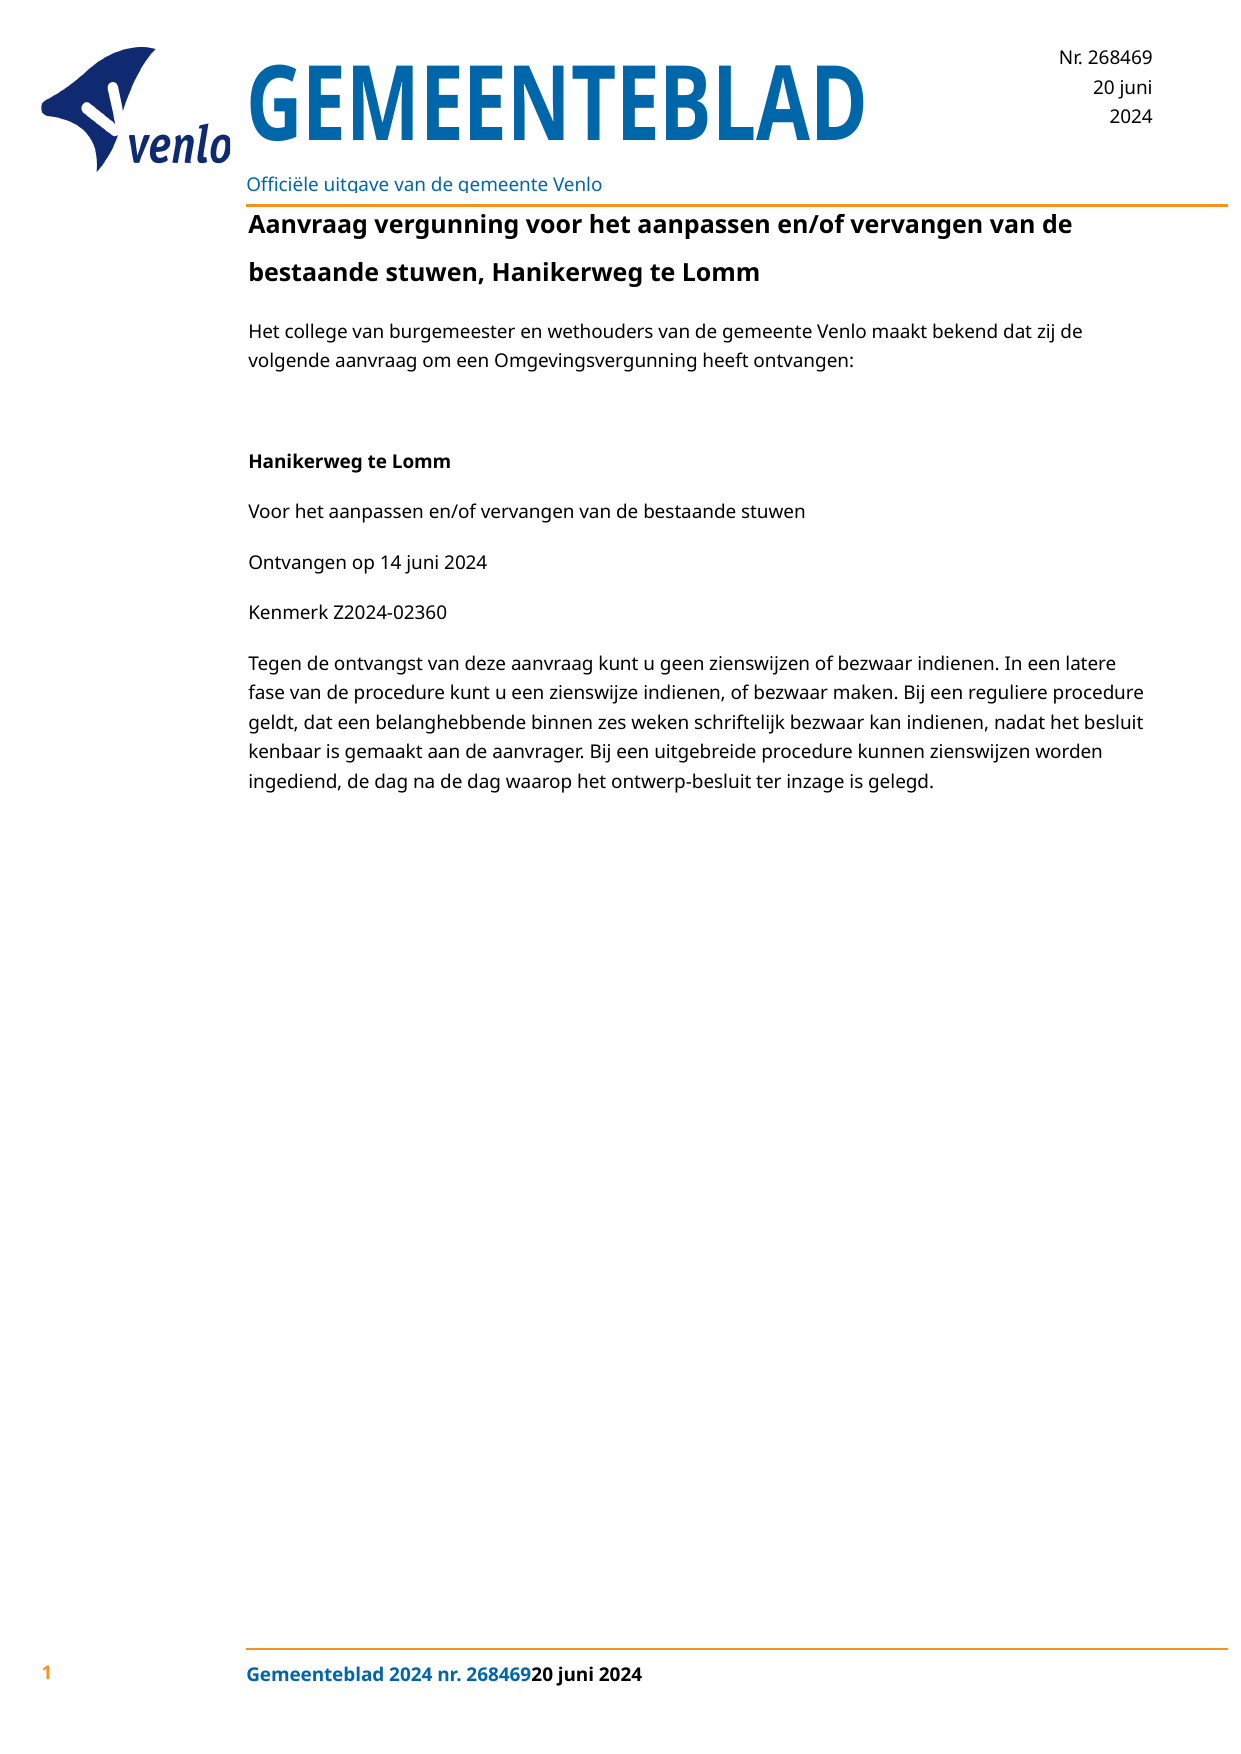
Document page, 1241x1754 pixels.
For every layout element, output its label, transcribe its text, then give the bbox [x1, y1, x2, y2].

text Het college van burgemeester en wethouders van de gemeente Venlo maakt bekend dat zij de volgende aanvraag om een Omgevingsvergunning heeft ontvangen: [248, 318, 1152, 373]
picture [41, 47, 231, 172]
text Voor het aanpassen en/of vervangen van de bestaande stuwen [248, 499, 1152, 524]
text Tegen de ontvangst van deze aanvraag kunt u geen zienswijzen of bezwaar indienen. In een latere fase van de procedure kunt u een zienswijze indienen, of bezwaar maken. Bij een reguliere procedure geldt, dat een belanghebbende binnen zes weken schriftelijk bezwaar kan indienen, nadat het besluit kenbaar is gemaakt aan de aanvrager. Bij een uitgebreide procedure kunnen zienswijzen worden ingediend, de dag na de dag waarop het ontwerp-besluit ter inzage is gelegd. [248, 650, 1152, 794]
text Hanikerweg te Lomm [248, 448, 1152, 474]
text Aanvraag vergunning voor het aanpassen en/of vervangen van de bestaande stuwen, Hanikerweg te Lomm [248, 207, 1152, 288]
text Kenmerk Z2024-02360 [248, 599, 1152, 625]
text Ontvangen op 14 juni 2024 [248, 549, 1152, 575]
